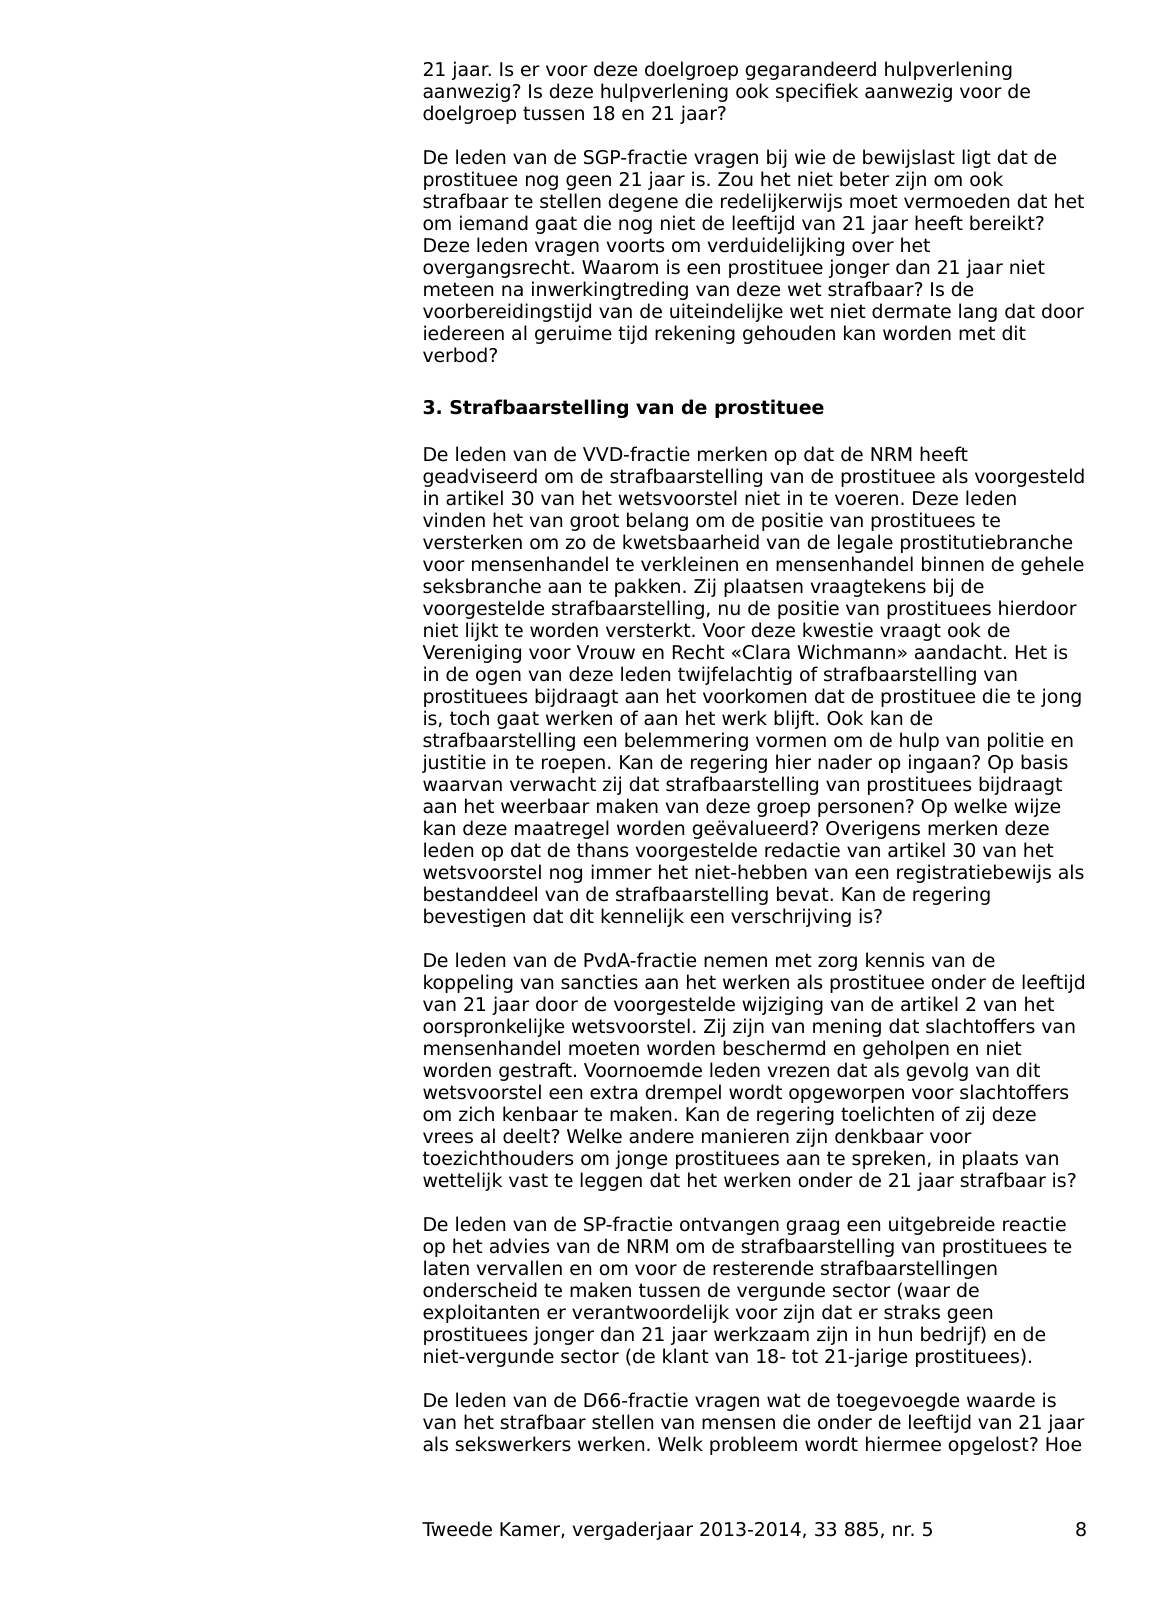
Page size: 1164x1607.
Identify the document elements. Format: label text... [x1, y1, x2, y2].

text De leden van de PvdA-fractie nemen met zorg kennis van de koppeling van sancties aan het werken als prostituee onder de leeftijd van 21 jaar door de voorgestelde wijziging van de artikel 2 van het oorspronkelijke wetsvoorstel. Zij zijn van mening dat slachtoffers van mensenhandel moeten worden beschermd en geholpen en niet worden gestraft. Voornoemde leden vrezen dat als gevolg van dit wetsvoorstel een extra drempel wordt opgeworpen voor slachtoffers om zich kenbaar te maken. Kan de regering toelichten of zij deze vrees al deelt? Welke andere manieren zijn denkbaar voor toezichthouders om jonge prostituees aan te spreken, in plaats van wettelijk vast te leggen dat het werken onder de 21 jaar strafbaar is? [422, 950, 1087, 1191]
subtitle 3. Strafbaarstelling van de prostituee [422, 397, 1087, 419]
text De leden van de VVD-fractie merken op dat de NRM heeft geadviseerd om de strafbaarstelling van de prostituee als voorgesteld in artikel 30 van het wetsvoorstel niet in te voeren. Deze leden vinden het van groot belang om de positie van prostituees te versterken om zo de kwetsbaarheid van de legale prostitutiebranche voor mensenhandel te verkleinen en mensenhandel binnen de gehele seksbranche aan te pakken. Zij plaatsen vraagtekens bij de voorgestelde strafbaarstelling, nu de positie van prostituees hierdoor niet lijkt te worden versterkt. Voor deze kwestie vraagt ook de Vereniging voor Vrouw en Recht «Clara Wichmann» aandacht. Het is in de ogen van deze leden twijfelachtig of strafbaarstelling van prostituees bijdraagt aan het voorkomen dat de prostituee die te jong is, toch gaat werken of aan het werk blijft. Ook kan de strafbaarstelling een belemmering vormen om de hulp van politie en justitie in te roepen. Kan de regering hier nader op ingaan? Op basis waarvan verwacht zij dat strafbaarstelling van prostituees bijdraagt aan het weerbaar maken van deze groep personen? Op welke wijze kan deze maatregel worden geëvalueerd? Overigens merken deze leden op dat de thans voorgestelde redactie van artikel 30 van het wetsvoorstel nog immer het niet-hebben van een registratiebewijs als bestanddeel van de strafbaarstelling bevat. Kan de regering bevestigen dat dit kennelijk een verschrijving is? [422, 444, 1087, 927]
text 21 jaar. Is er voor deze doelgroep gegarandeerd hulpverlening aanwezig? Is deze hulpverlening ook specifiek aanwezig voor de doelgroep tussen 18 en 21 jaar? [422, 59, 1087, 125]
text De leden van de D66-fractie vragen wat de toegevoegde waarde is van het strafbaar stellen van mensen die onder de leeftijd van 21 jaar als sekswerkers werken. Welk probleem wordt hiermee opgelost? Hoe [422, 1390, 1087, 1456]
text De leden van de SGP-fractie vragen bij wie de bewijslast ligt dat de prostituee nog geen 21 jaar is. Zou het niet beter zijn om ook strafbaar te stellen degene die redelijkerwijs moet vermoeden dat het om iemand gaat die nog niet de leeftijd van 21 jaar heeft bereikt? [422, 147, 1087, 235]
text Deze leden vragen voorts om verduidelijking over het overgangsrecht. Waarom is een prostituee jonger dan 21 jaar niet meteen na inwerkingtreding van deze wet strafbaar? Is de voorbereidingstijd van de uiteindelijke wet niet dermate lang dat door iedereen al geruime tijd rekening gehouden kan worden met dit verbod? [422, 235, 1087, 367]
text De leden van de SP-fractie ontvangen graag een uitgebreide reactie op het advies van de NRM om de strafbaarstelling van prostituees te laten vervallen en om voor de resterende strafbaarstellingen onderscheid te maken tussen de vergunde sector (waar de exploitanten er verantwoordelijk voor zijn dat er straks geen prostituees jonger dan 21 jaar werkzaam zijn in hun bedrijf) en de niet-vergunde sector (de klant van 18- tot 21-jarige prostituees). [422, 1214, 1087, 1367]
